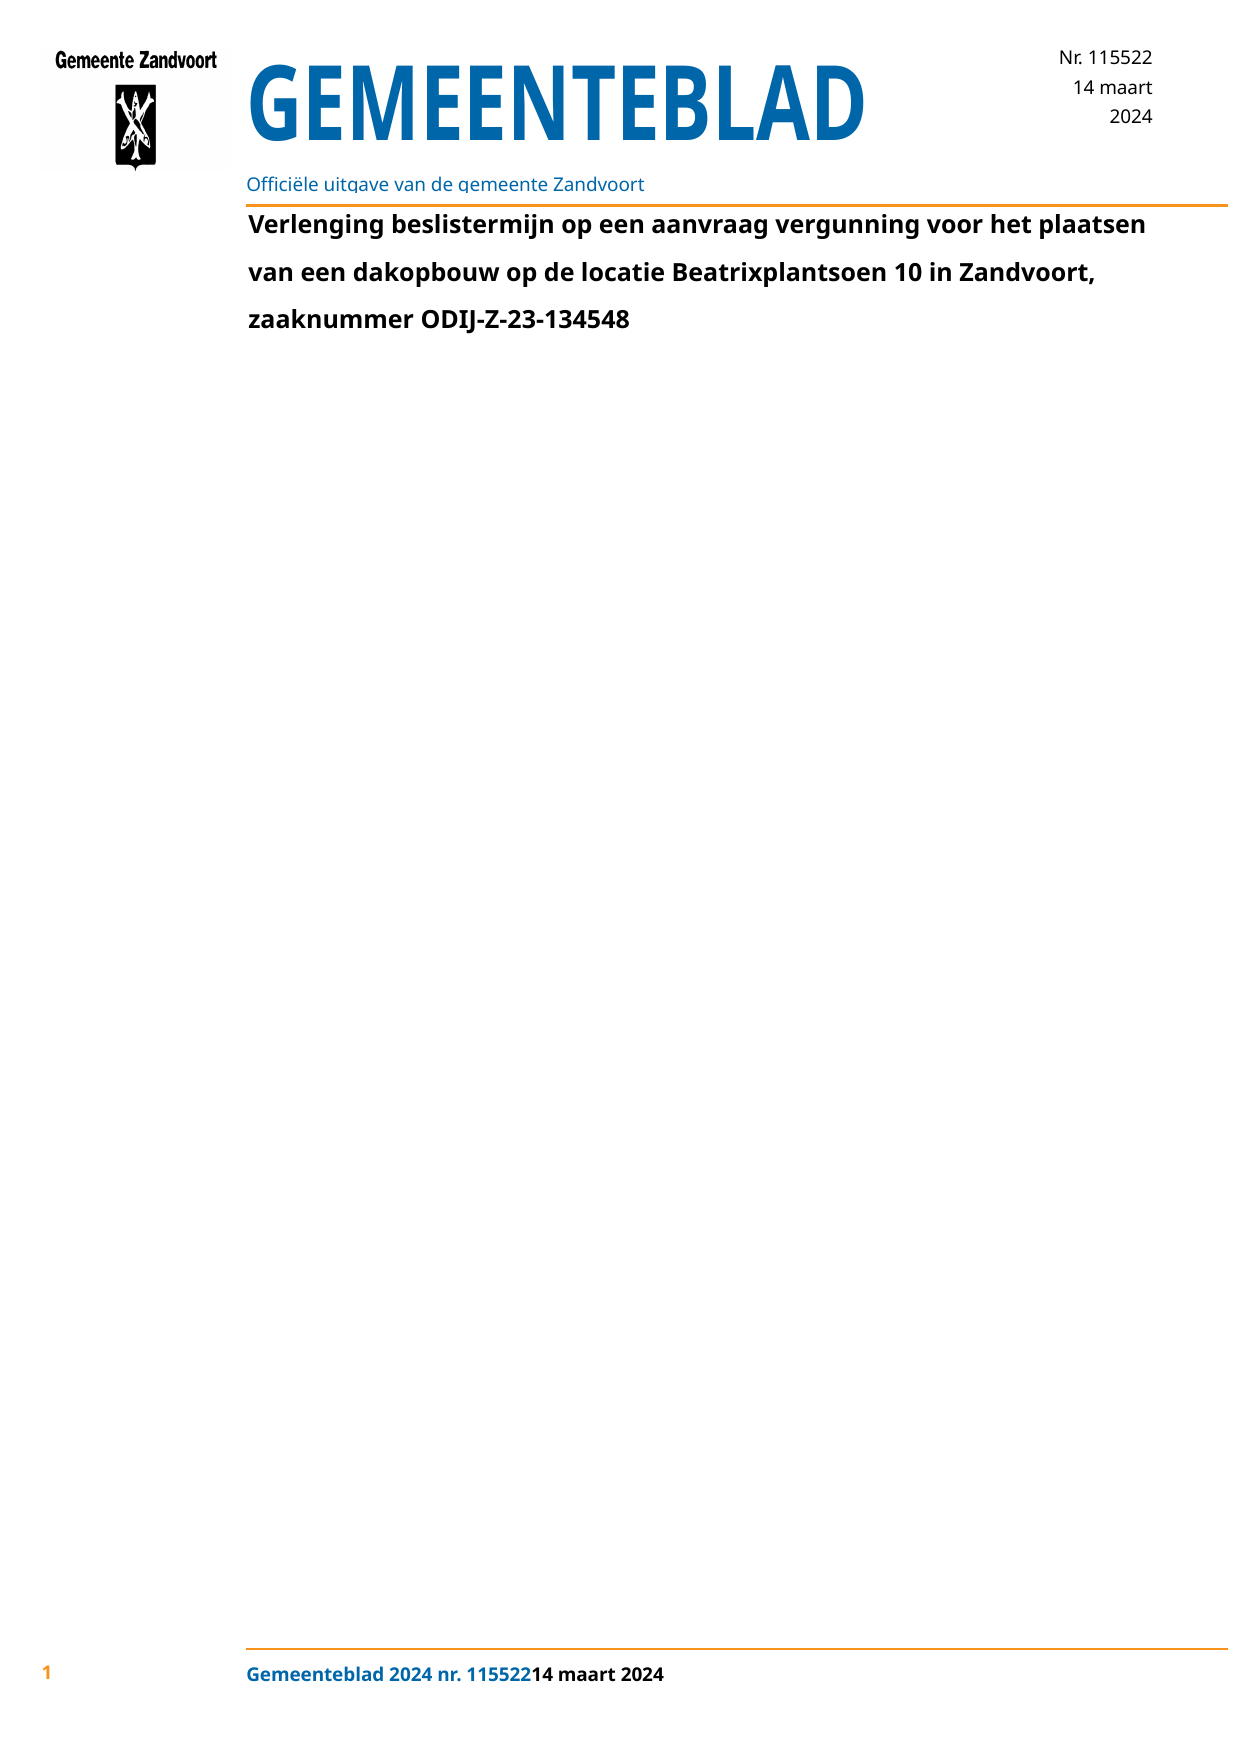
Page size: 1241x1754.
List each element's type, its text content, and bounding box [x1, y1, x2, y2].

picture [41, 47, 231, 172]
text Verlenging beslistermijn op een aanvraag vergunning voor het plaatsen van een dakopbouw op de locatie Beatrixplantsoen 10 in Zandvoort, zaaknummer ODIJ-Z-23-134548 [248, 207, 1152, 336]
